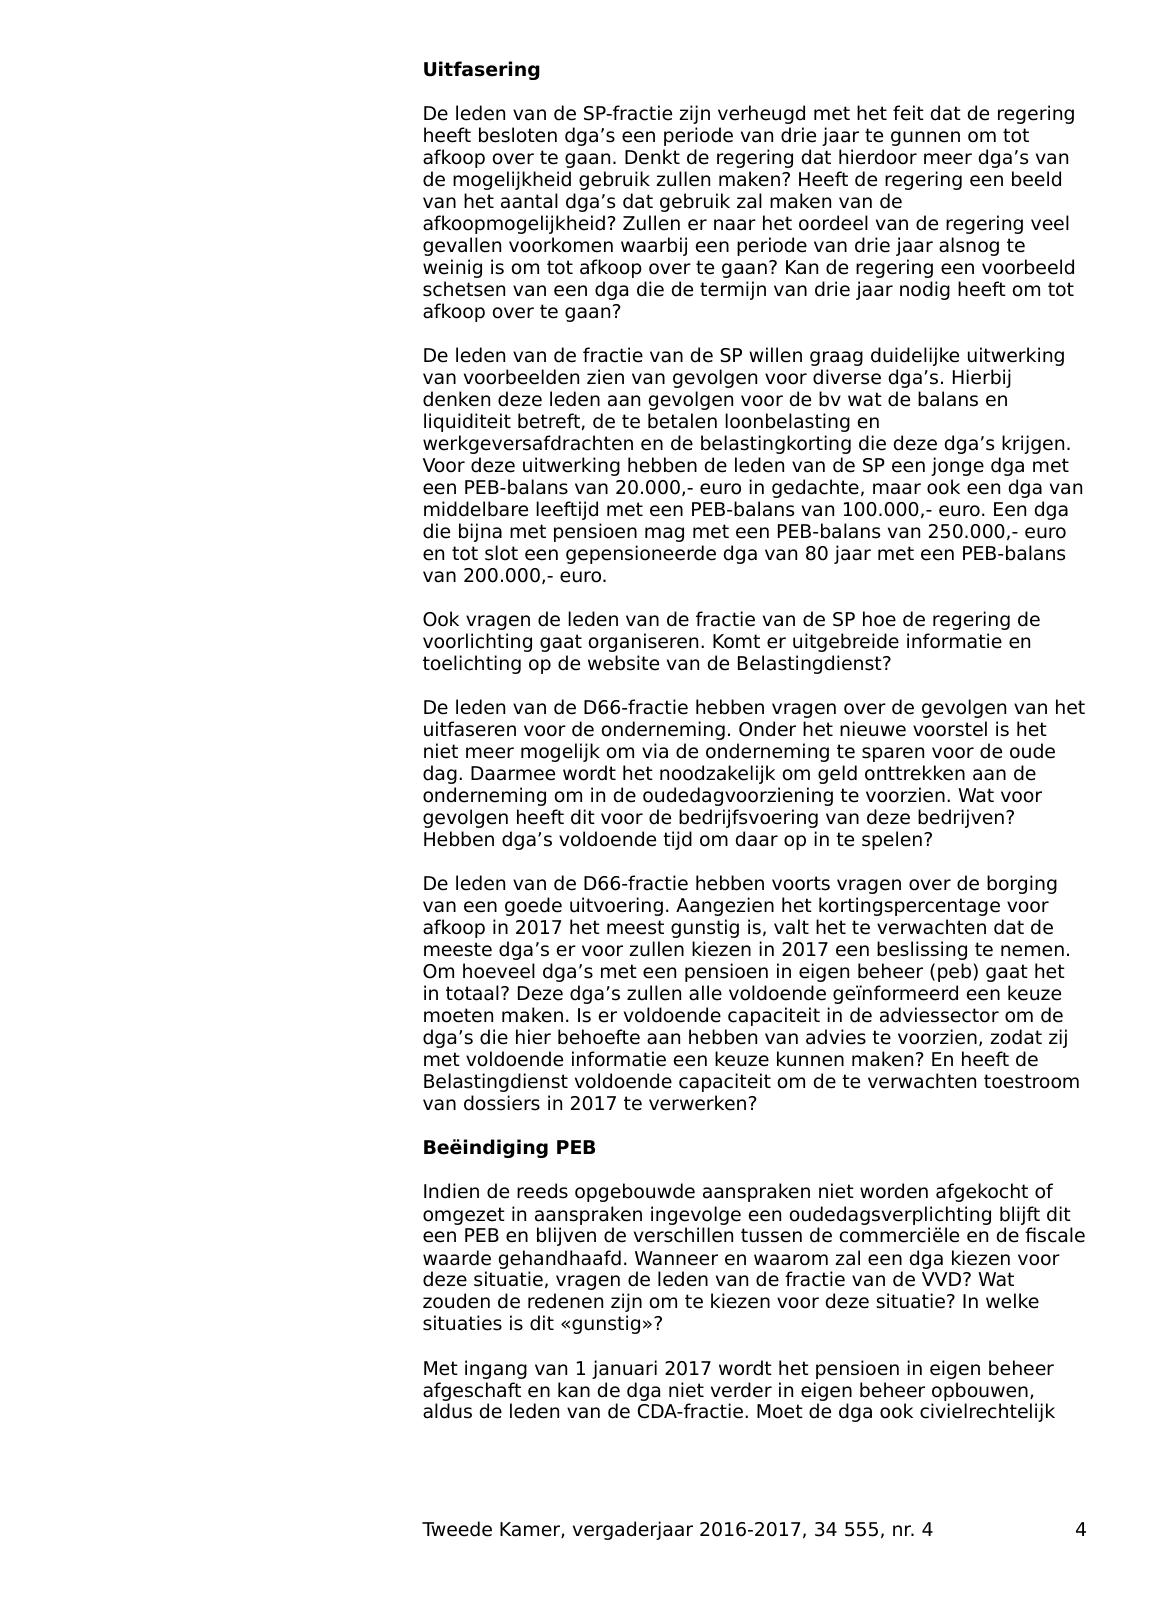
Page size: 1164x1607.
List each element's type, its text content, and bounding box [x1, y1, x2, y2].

text De leden van de SP-fractie zijn verheugd met het feit dat de regering heeft besloten dga’s een periode van drie jaar te gunnen om tot afkoop over te gaan. Denkt de regering dat hierdoor meer dga’s van de mogelijkheid gebruik zullen maken? Heeft de regering een beeld van het aantal dga’s dat gebruik zal maken van de afkoopmogelijkheid? Zullen er naar het oordeel van de regering veel gevallen voorkomen waarbij een periode van drie jaar alsnog te weinig is om tot afkoop over te gaan? Kan de regering een voorbeeld schetsen van een dga die de termijn van drie jaar nodig heeft om tot afkoop over te gaan? [422, 103, 1087, 323]
subtitle Uitfasering [422, 59, 1087, 81]
text Met ingang van 1 januari 2017 wordt het pensioen in eigen beheer afgeschaft en kan de dga niet verder in eigen beheer opbouwen, aldus de leden van de CDA-fractie. Moet de dga ook civielrechtelijk [422, 1357, 1087, 1423]
text Ook vragen de leden van de fractie van de SP hoe de regering de voorlichting gaat organiseren. Komt er uitgebreide informatie en toelichting op de website van de Belastingdienst? [422, 609, 1087, 675]
text De leden van de D66-fractie hebben vragen over de gevolgen van het uitfaseren voor de onderneming. Onder het nieuwe voorstel is het niet meer mogelijk om via de onderneming te sparen voor de oude dag. Daarmee wordt het noodzakelijk om geld onttrekken aan de onderneming om in de oudedagvoorziening te voorzien. Wat voor gevolgen heeft dit voor de bedrijfsvoering van deze bedrijven? Hebben dga’s voldoende tijd om daar op in te spelen? [422, 697, 1087, 851]
subtitle Beëindiging PEB [422, 1137, 1087, 1159]
text De leden van de fractie van de SP willen graag duidelijke uitwerking van voorbeelden zien van gevolgen voor diverse dga’s. Hierbij denken deze leden aan gevolgen voor de bv wat de balans en liquiditeit betreft, de te betalen loonbelasting en werkgeversafdrachten en de belastingkorting die deze dga’s krijgen. Voor deze uitwerking hebben de leden van de SP een jonge dga met een PEB-balans van 20.000,- euro in gedachte, maar ook een dga van middelbare leeftijd met een PEB-balans van 100.000,- euro. Een dga die bijna met pensioen mag met een PEB-balans van 250.000,- euro en tot slot een gepensioneerde dga van 80 jaar met een PEB-balans van 200.000,- euro. [422, 345, 1087, 587]
text De leden van de D66-fractie hebben voorts vragen over de borging van een goede uitvoering. Aangezien het kortingspercentage voor afkoop in 2017 het meest gunstig is, valt het te verwachten dat de meeste dga’s er voor zullen kiezen in 2017 een beslissing te nemen. Om hoeveel dga’s met een pensioen in eigen beheer (peb) gaat het in totaal? Deze dga’s zullen alle voldoende geïnformeerd een keuze moeten maken. Is er voldoende capaciteit in de adviessector om de dga’s die hier behoefte aan hebben van advies te voorzien, zodat zij met voldoende informatie een keuze kunnen maken? En heeft de Belastingdienst voldoende capaciteit om de te verwachten toestroom van dossiers in 2017 te verwerken? [422, 873, 1087, 1115]
text Indien de reeds opgebouwde aanspraken niet worden afgekocht of omgezet in aanspraken ingevolge een oudedagsverplichting blijft dit een PEB en blijven de verschillen tussen de commerciële en de fiscale waarde gehandhaafd. Wanneer en waarom zal een dga kiezen voor deze situatie, vragen de leden van de fractie van de VVD? Wat zouden de redenen zijn om te kiezen voor deze situatie? In welke situaties is dit «gunstig»? [422, 1181, 1087, 1335]
